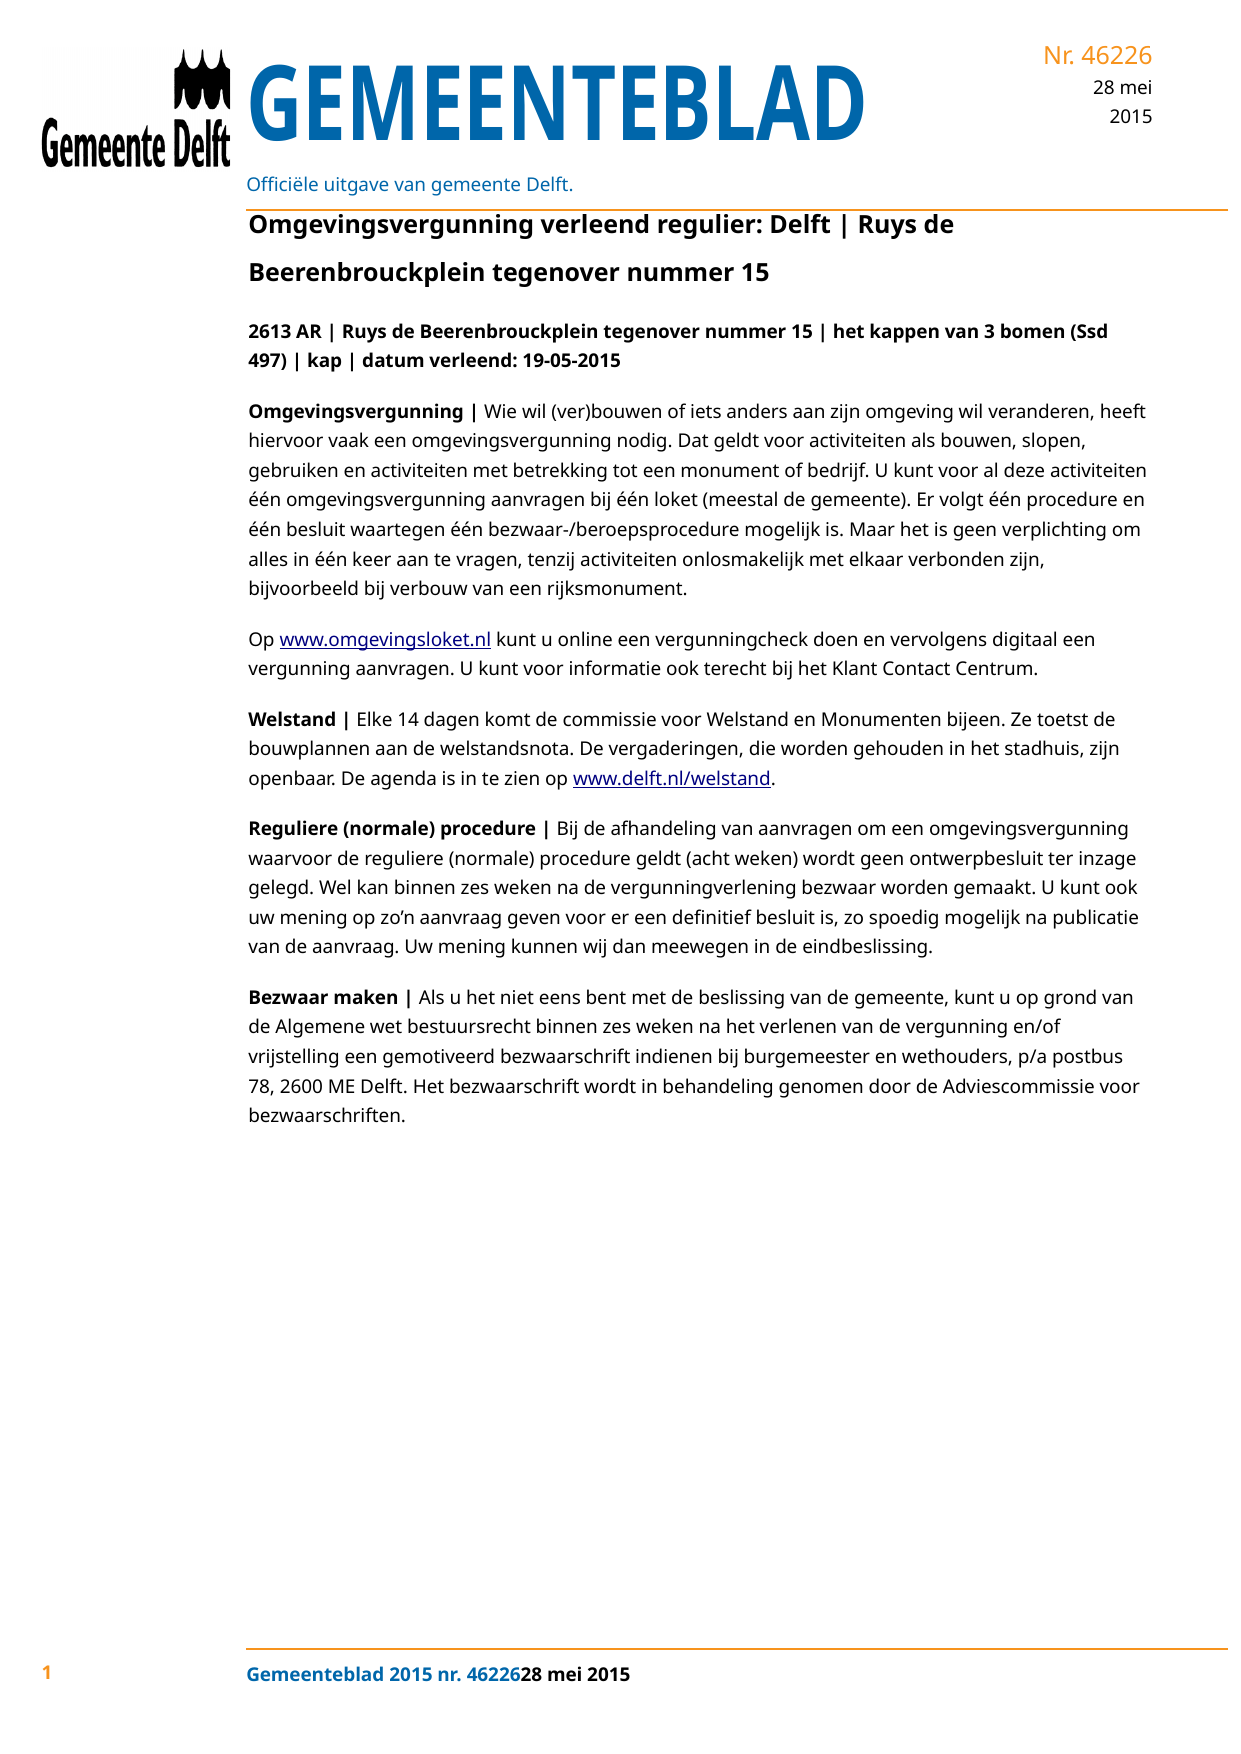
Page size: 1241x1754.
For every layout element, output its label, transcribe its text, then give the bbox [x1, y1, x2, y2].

text Omgevingsvergunning verleend regulier: Delft | Ruys de Beerenbrouckplein tegenover nummer 15 [248, 211, 1152, 288]
picture [41, 47, 231, 172]
text Bezwaar maken | Als u het niet eens bent met de beslissing van de gemeente, kunt u op grond van de Algemene wet bestuursrecht binnen zes weken na het verlenen van de vergunning en/of vrijstelling een gemotiveerd bezwaarschrift indienen bij burgemeester en wethouders, p/a postbus 78, 2600 ME Delft. Het bezwaarschrift wordt in behandeling genomen door de Adviescommissie voor bezwaarschriften. [248, 984, 1152, 1128]
text Reguliere (normale) procedure | Bij de afhandeling van aanvragen om een omgevingsvergunning waarvoor de reguliere (normale) procedure geldt (acht weken) wordt geen ontwerpbesluit ter inzage gelegd. Wel kan binnen zes weken na de vergunningverlening bezwaar worden gemaakt. U kunt ook uw mening op zo’n aanvraag geven voor er een definitief besluit is, zo spoedig mogelijk na publicatie van de aanvraag. Uw mening kunnen wij dan meewegen in de eindbeslissing. [248, 815, 1152, 959]
text Welstand | Elke 14 dagen komt de commissie voor Welstand en Monumenten bijeen. Ze toetst de bouwplannen aan de welstandsnota. De vergaderingen, die worden gehouden in het stadhuis, zijn openbaar. De agenda is in te zien op www.delft.nl/welstand. [248, 706, 1152, 791]
text Op www.omgevingsloket.nl kunt u online een vergunningcheck doen en vervolgens digitaal een vergunning aanvragen. U kunt voor informatie ook terecht bij het Klant Contact Centrum. [248, 626, 1152, 681]
text 2613 AR | Ruys de Beerenbrouckplein tegenover nummer 15 | het kappen van 3 bomen (Ssd 497) | kap | datum verleend: 19-05-2015 [248, 318, 1152, 373]
text Omgevingsvergunning | Wie wil (ver)bouwen of iets anders aan zijn omgeving wil veranderen, heeft hiervoor vaak een omgevingsvergunning nodig. Dat geldt voor activiteiten als bouwen, slopen, gebruiken en activiteiten met betrekking tot een monument of bedrijf. U kunt voor al deze activiteiten één omgevingsvergunning aanvragen bij één loket (meestal de gemeente). Er volgt één procedure en één besluit waartegen één bezwaar-/beroepsprocedure mogelijk is. Maar het is geen verplichting om alles in één keer aan te vragen, tenzij activiteiten onlosmakelijk met elkaar verbonden zijn, bijvoorbeeld bij verbouw van een rijksmonument. [248, 398, 1152, 601]
